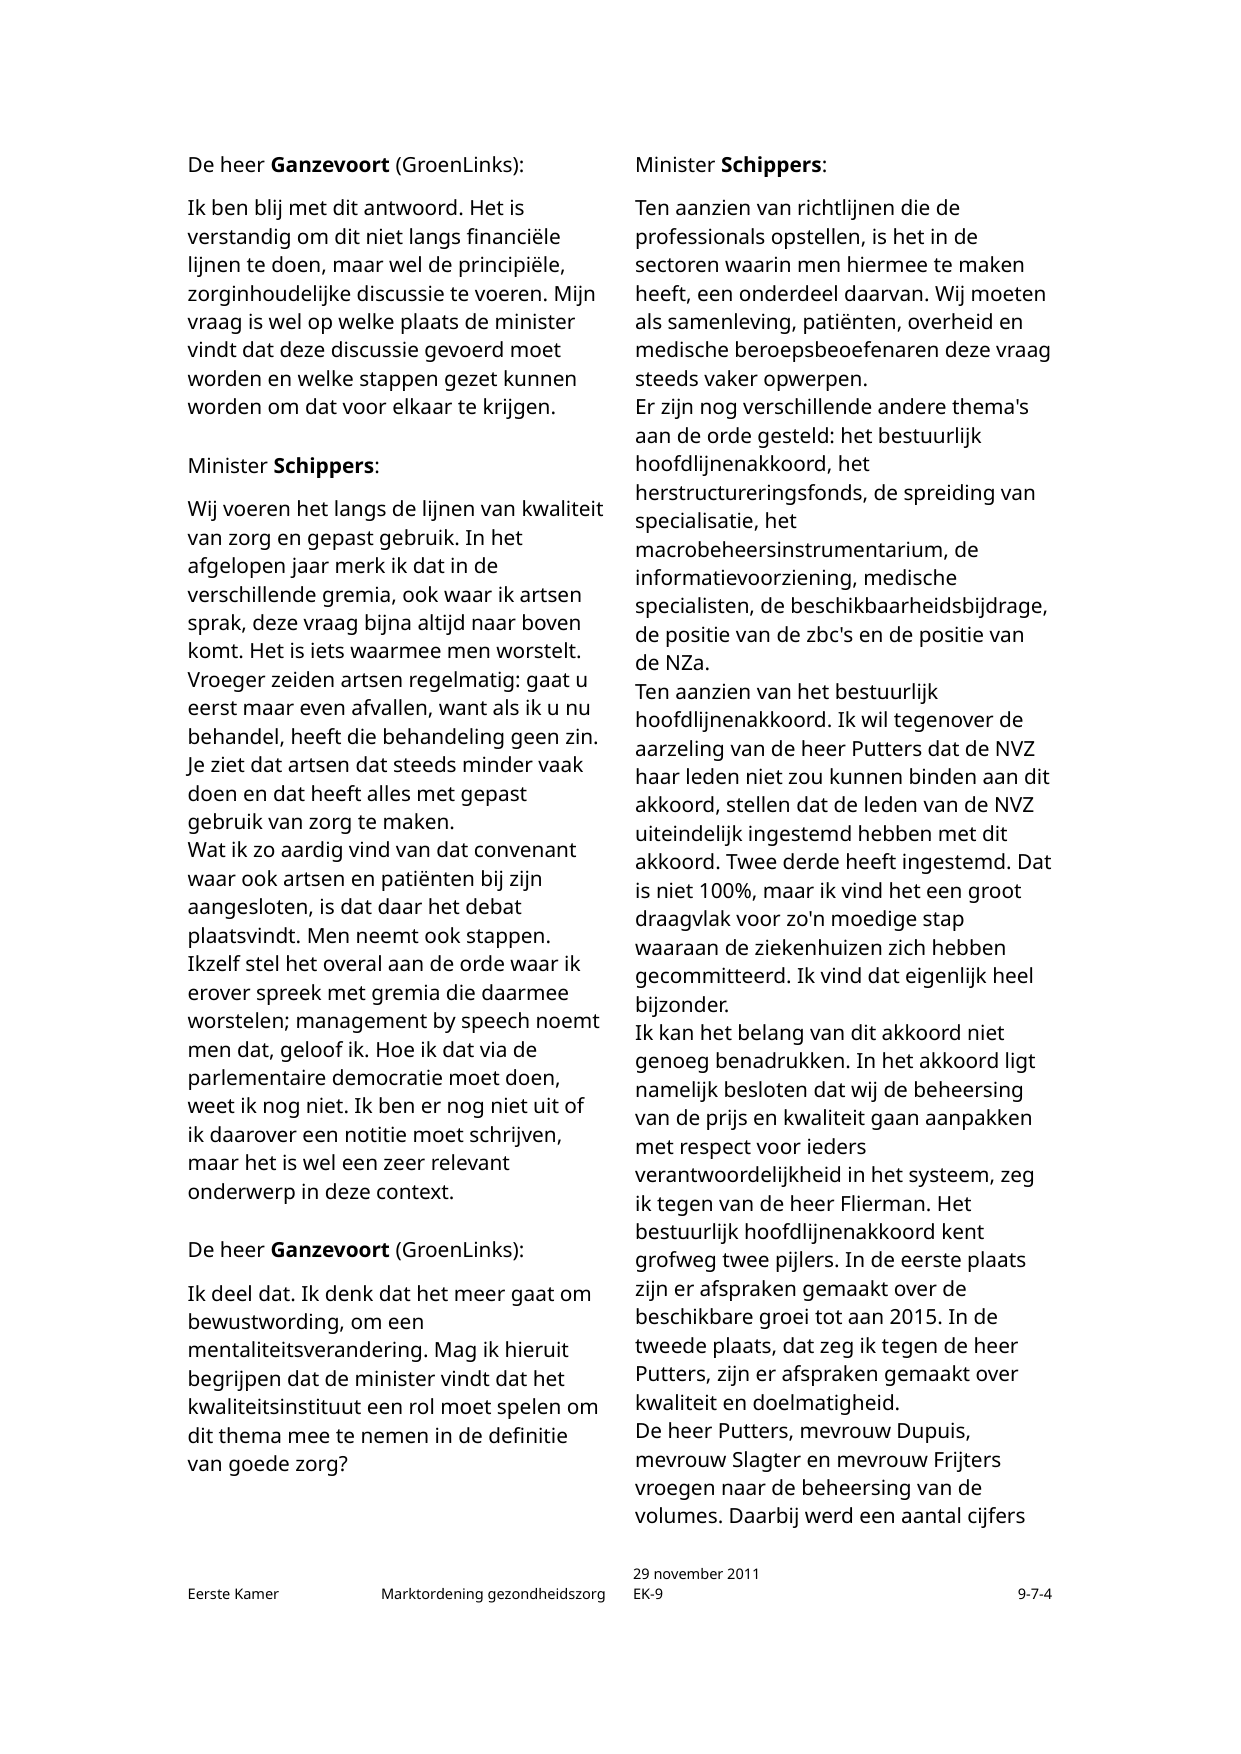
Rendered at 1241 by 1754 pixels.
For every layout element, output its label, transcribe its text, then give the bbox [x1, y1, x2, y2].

text Er zijn nog verschillende andere thema's aan de orde gesteld: het bestuurlijk hoofdlijnenakkoord, het herstructureringsfonds, de spreiding van specialisatie, het macrobeheersinstrumentarium, de informatievoorziening, medische specialisten, de beschikbaarheidsbijdrage, de positie van de zbc's en de positie van de NZa. [635, 392, 1053, 677]
text Ten aanzien van richtlijnen die de professionals opstellen, is het in de sectoren waarin men hiermee te maken heeft, een onderdeel daarvan. Wij moeten als samenleving, patiënten, overheid en medische beroepsbeoefenaren deze vraag steeds vaker opwerpen. [635, 193, 1053, 392]
text De heer Putters, mevrouw Dupuis, mevrouw Slagter en mevrouw Frijters vroegen naar de beheersing van de volumes. Daarbij werd een aantal cijfers [635, 1416, 1053, 1530]
text Ik ben blij met dit antwoord. Het is verstandig om dit niet langs financiële lijnen te doen, maar wel de principiële, zorginhoudelijke discussie te voeren. Mijn vraag is wel op welke plaats de minister vindt dat deze discussie gevoerd moet worden en welke stappen gezet kunnen worden om dat voor elkaar te krijgen. [187, 193, 605, 421]
text Minister Schippers: [187, 451, 605, 479]
text Wij voeren het langs de lijnen van kwaliteit van zorg en gepast gebruik. In het afgelopen jaar merk ik dat in de verschillende gremia, ook waar ik artsen sprak, deze vraag bijna altijd naar boven komt. Het is iets waarmee men worstelt. Vroeger zeiden artsen regelmatig: gaat u eerst maar even afvallen, want als ik u nu behandel, heeft die behandeling geen zin. Je ziet dat artsen dat steeds minder vaak doen en dat heeft alles met gepast gebruik van zorg te maken. [187, 494, 605, 836]
text De heer Ganzevoort (GroenLinks): [187, 150, 605, 178]
text Ten aanzien van het bestuurlijk hoofdlijnenakkoord. Ik wil tegenover de aarzeling van de heer Putters dat de NVZ haar leden niet zou kunnen binden aan dit akkoord, stellen dat de leden van de NVZ uiteindelijk ingestemd hebben met dit akkoord. Twee derde heeft ingestemd. Dat is niet 100%, maar ik vind het een groot draagvlak voor zo'n moedige stap waaraan de ziekenhuizen zich hebben gecommitteerd. Ik vind dat eigenlijk heel bijzonder. [635, 677, 1053, 1018]
text Minister Schippers: [635, 150, 1053, 178]
text De heer Ganzevoort (GroenLinks): [187, 1235, 605, 1264]
text Ik deel dat. Ik denk dat het meer gaat om bewustwording, om een mentaliteitsverandering. Mag ik hieruit begrijpen dat de minister vindt dat het kwaliteitsinstituut een rol moet spelen om dit thema mee te nemen in de definitie van goede zorg? [187, 1279, 605, 1478]
text Ik kan het belang van dit akkoord niet genoeg benadrukken. In het akkoord ligt namelijk besloten dat wij de beheersing van de prijs en kwaliteit gaan aanpakken met respect voor ieders verantwoordelijkheid in het systeem, zeg ik tegen van de heer Flierman. Het bestuurlijk hoofdlijnenakkoord kent grofweg twee pijlers. In de eerste plaats zijn er afspraken gemaakt over de beschikbare groei tot aan 2015. In de tweede plaats, dat zeg ik tegen de heer Putters, zijn er afspraken gemaakt over kwaliteit en doelmatigheid. [635, 1018, 1053, 1416]
text Wat ik zo aardig vind van dat convenant waar ook artsen en patiënten bij zijn aangesloten, is dat daar het debat plaatsvindt. Men neemt ook stappen. Ikzelf stel het overal aan de orde waar ik erover spreek met gremia die daarmee worstelen; management by speech noemt men dat, geloof ik. Hoe ik dat via de parlementaire democratie moet doen, weet ik nog niet. Ik ben er nog niet uit of ik daarover een notitie moet schrijven, maar het is wel een zeer relevant onderwerp in deze context. [187, 836, 605, 1205]
